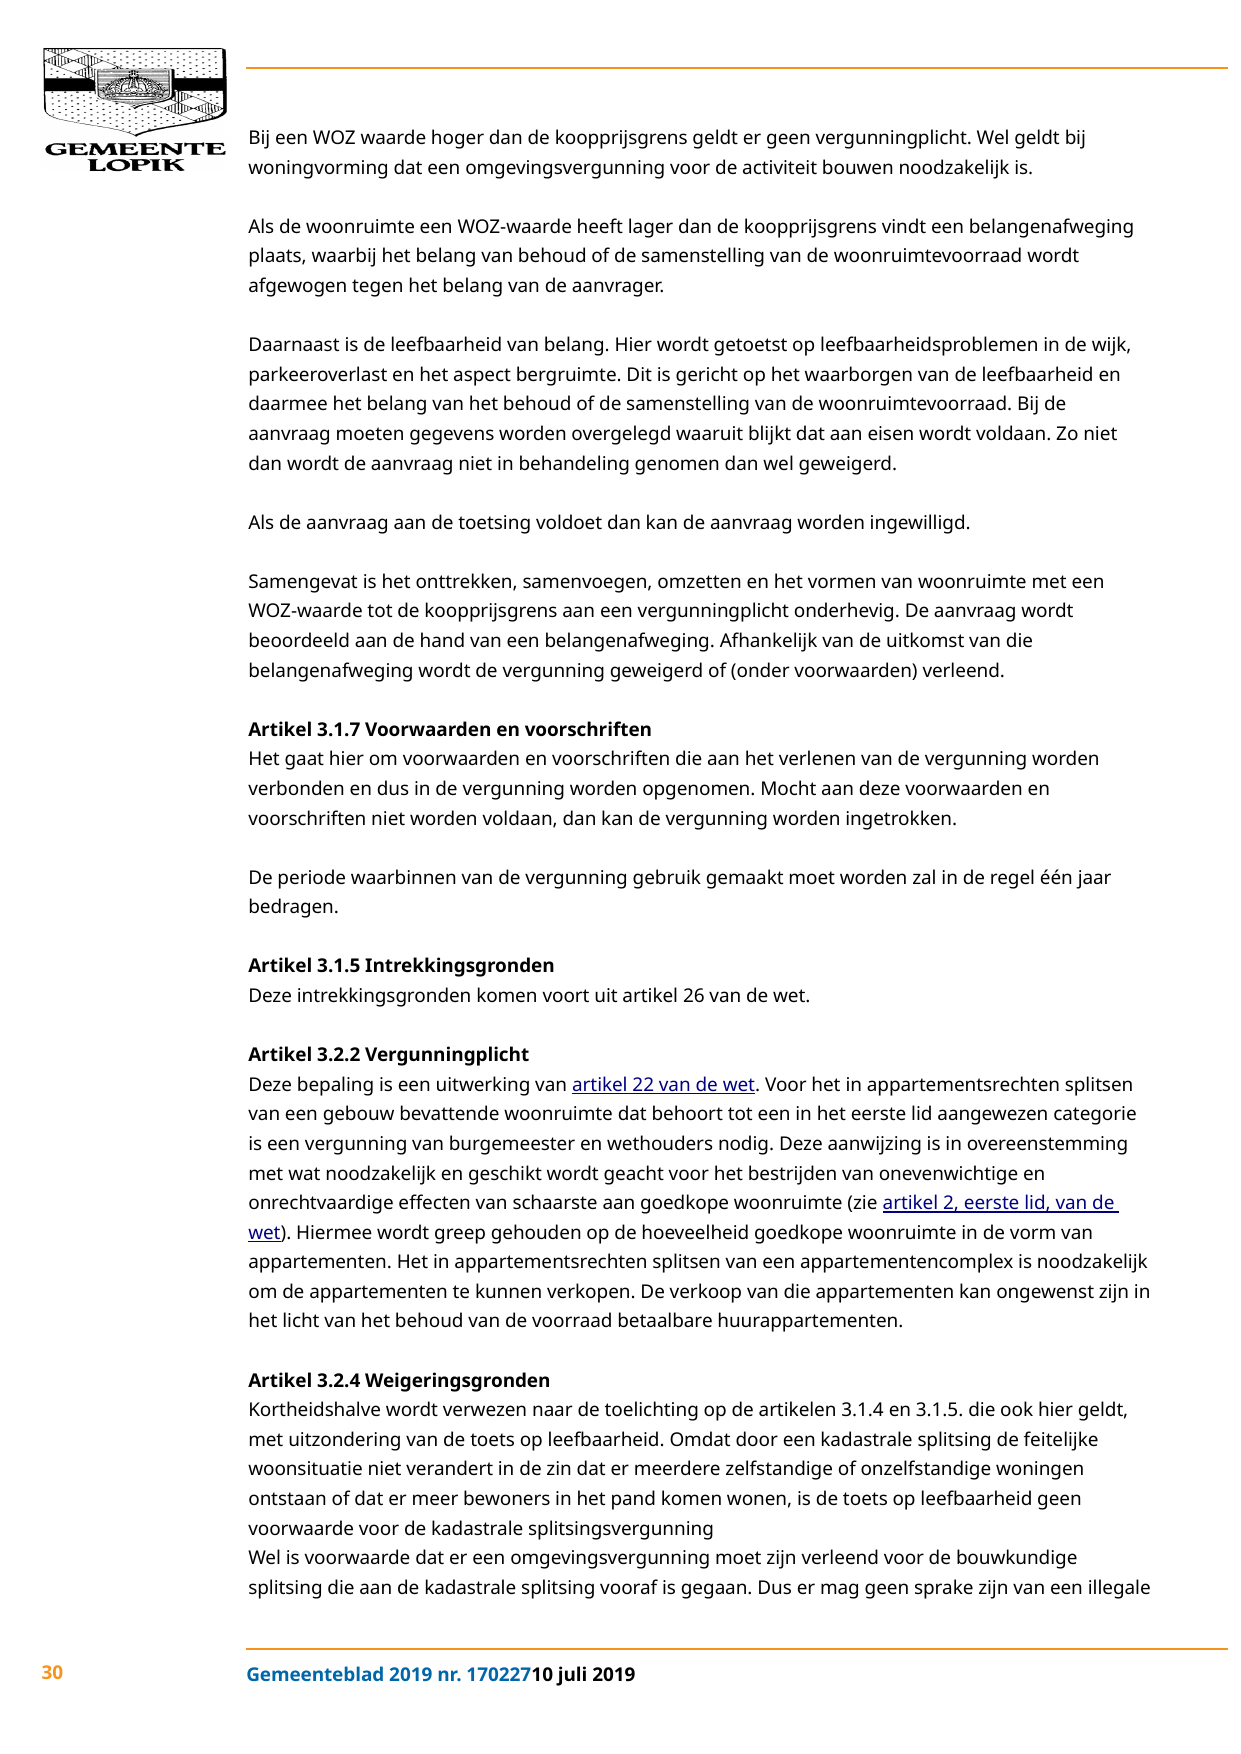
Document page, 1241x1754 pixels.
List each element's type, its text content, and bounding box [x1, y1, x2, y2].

text Bij een WOZ waarde hoger dan de koopprijsgrens geldt er geen vergunningplicht. Wel geldt bij woningvorming dat een omgevingsvergunning voor de activiteit bouwen noodzakelijk is. [248, 124, 1152, 180]
text Als de aanvraag aan de toetsing voldoet dan kan de aanvraag worden ingewilligd. [248, 509, 1152, 535]
text Deze intrekkingsgronden komen voort uit artikel 26 van de wet. [248, 982, 1152, 1008]
text Het gaat hier om voorwaarden en voorschriften die aan het verlenen van de vergunning worden verbonden en dus in de vergunning worden opgenomen. Mocht aan deze voorwaarden en voorschriften niet worden voldaan, dan kan de vergunning worden ingetrokken. [248, 746, 1152, 831]
picture [41, 47, 231, 172]
text De periode waarbinnen van de vergunning gebruik gemaakt moet worden zal in de regel één jaar bedragen. [248, 864, 1152, 919]
text Wel is voorwaarde dat er een omgevingsvergunning moet zijn verleend voor de bouwkundige splitsing die aan de kadastrale splitsing vooraf is gegaan. Dus er mag geen sprake zijn van een illegale [248, 1544, 1152, 1600]
text Samengevat is het onttrekken, samenvoegen, omzetten en het vormen van woonruimte met een WOZ-waarde tot de koopprijsgrens aan een vergunningplicht onderhevig. De aanvraag wordt beoordeeld aan de hand van een belangenafweging. Afhankelijk van de uitkomst van die belangenafweging wordt de vergunning geweigerd of (onder voorwaarden) verleend. [248, 568, 1152, 683]
text Artikel 3.1.7 Voorwaarden en voorschriften [248, 716, 1152, 742]
text Daarnaast is de leefbaarheid van belang. Hier wordt getoetst op leefbaarheidsproblemen in de wijk, parkeeroverlast en het aspect bergruimte. Dit is gericht op het waarborgen van de leefbaarheid en daarmee het belang van het behoud of de samenstelling van de woonruimtevoorraad. Bij de aanvraag moeten gegevens worden overgelegd waaruit blijkt dat aan eisen wordt voldaan. Zo niet dan wordt de aanvraag niet in behandeling genomen dan wel geweigerd. [248, 331, 1152, 476]
text Deze bepaling is een uitwerking van artikel 22 van de wet. Voor het in appartementsrechten splitsen van een gebouw bevattende woonruimte dat behoort tot een in het eerste lid aangewezen categorie is een vergunning van burgemeester en wethouders nodig. Deze aanwijzing is in overeenstemming met wat noodzakelijk en geschikt wordt geacht voor het bestrijden van onevenwichtige en onrechtvaardige effecten van schaarste aan goedkope woonruimte (zie artikel 2, eerste lid, van de wet). Hiermee wordt greep gehouden op de hoeveelheid goedkope woonruimte in de vorm van appartementen. Het in appartementsrechten splitsen van een appartementencomplex is noodzakelijk om de appartementen te kunnen verkopen. De verkoop van die appartementen kan ongewenst zijn in het licht van het behoud van de voorraad betaalbare huurappartementen. [248, 1071, 1152, 1333]
text Als de woonruimte een WOZ-waarde heeft lager dan de koopprijsgrens vindt een belangenafweging plaats, waarbij het belang van behoud of de samenstelling van de woonruimtevoorraad wordt afgewogen tegen het belang van de aanvrager. [248, 213, 1152, 298]
text Artikel 3.2.4 Weigeringsgronden [248, 1367, 1152, 1393]
text Kortheidshalve wordt verwezen naar de toelichting op de artikelen 3.1.4 en 3.1.5. die ook hier geldt, met uitzondering van de toets op leefbaarheid. Omdat door een kadastrale splitsing de feitelijke woonsituatie niet verandert in de zin dat er meerdere zelfstandige of onzelfstandige woningen ontstaan of dat er meer bewoners in het pand komen wonen, is de toets op leefbaarheid geen voorwaarde voor de kadastrale splitsingsvergunning [248, 1396, 1152, 1541]
text Artikel 3.2.2 Vergunningplicht [248, 1041, 1152, 1067]
text Artikel 3.1.5 Intrekkingsgronden [248, 953, 1152, 978]
